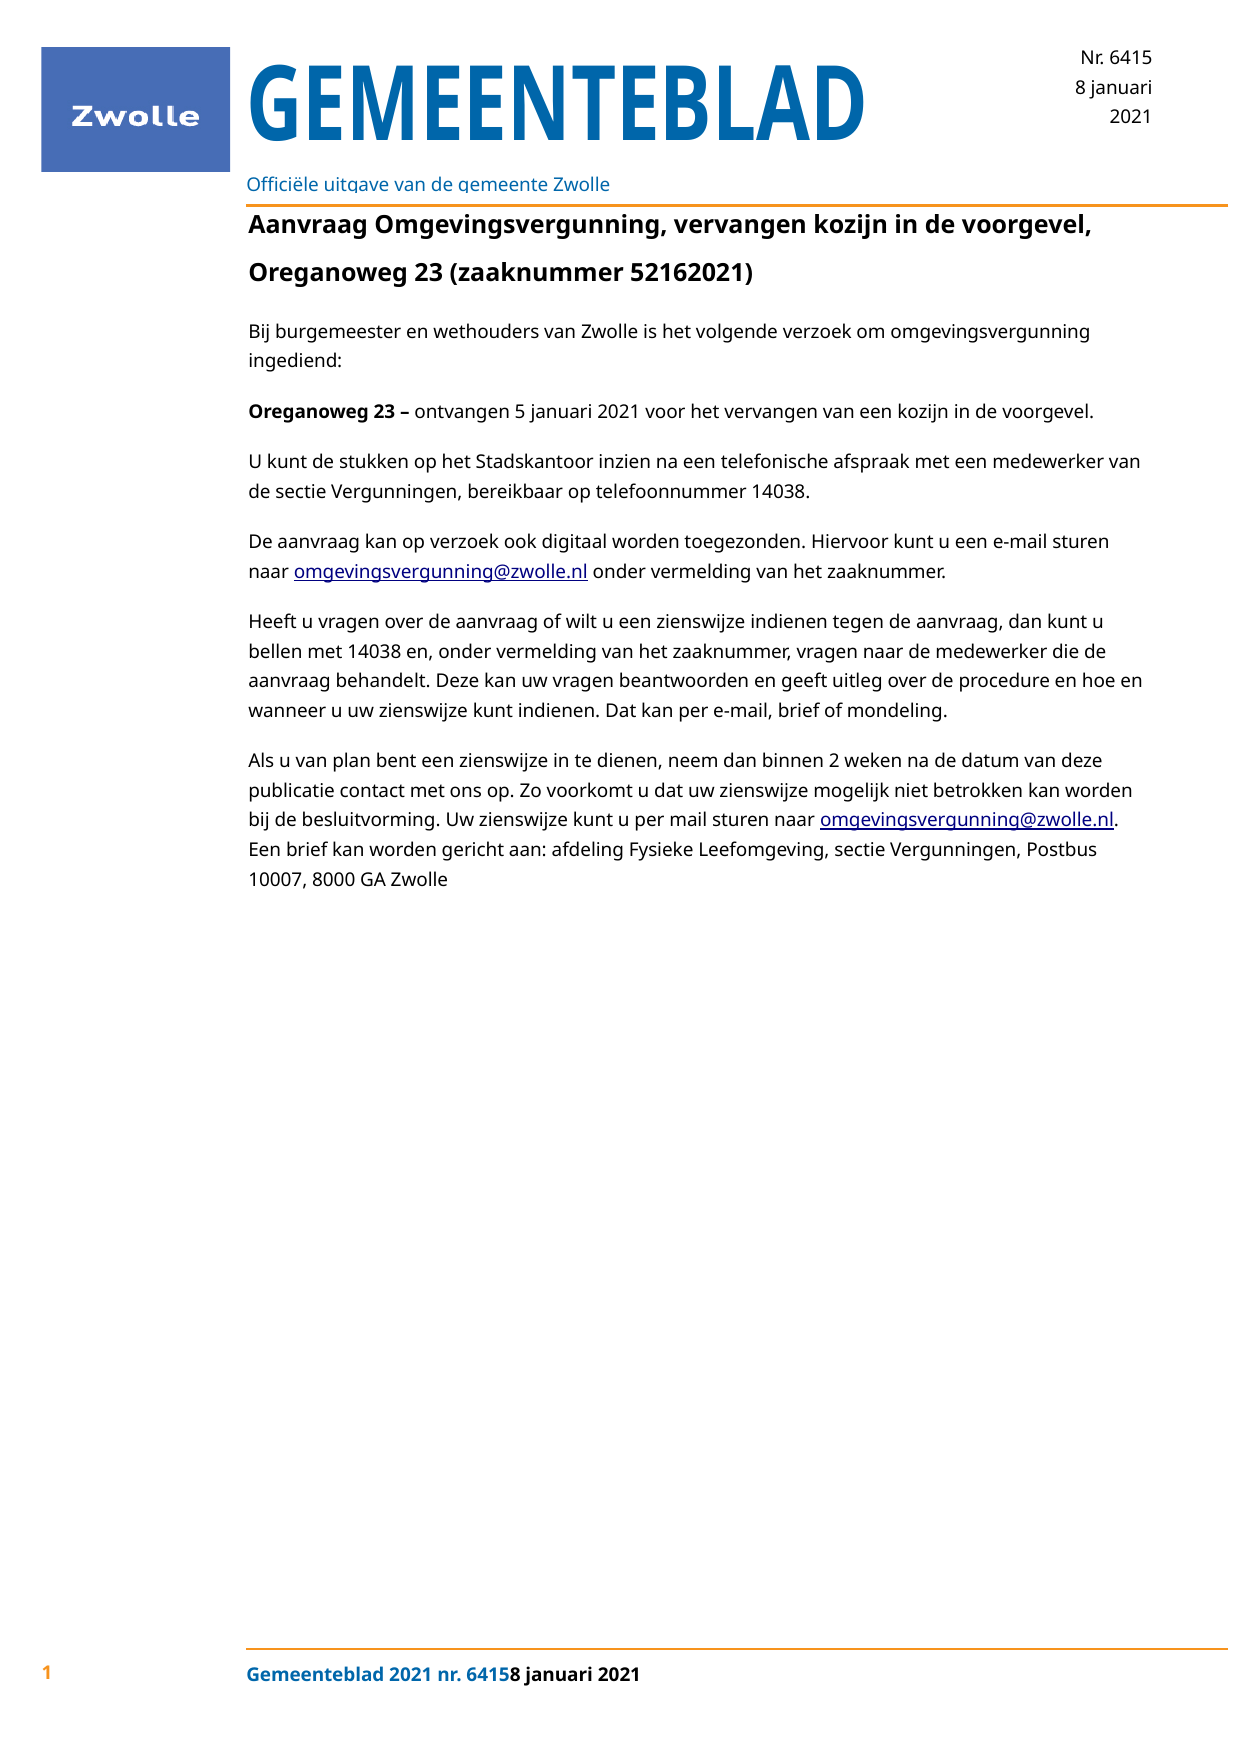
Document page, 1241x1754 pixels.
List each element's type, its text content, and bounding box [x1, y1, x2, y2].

text Bij burgemeester en wethouders van Zwolle is het volgende verzoek om omgevingsvergunning ingediend: [248, 318, 1152, 373]
text Aanvraag Omgevingsvergunning, vervangen kozijn in de voorgevel, Oreganoweg 23 (zaaknummer 52162021) [248, 207, 1152, 288]
text De aanvraag kan op verzoek ook digitaal worden toegezonden. Hiervoor kunt u een e-mail sturen naar omgevingsvergunning@zwolle.nl onder vermelding van het zaaknummer. [248, 528, 1152, 584]
text Oreganoweg 23 – ontvangen 5 januari 2021 voor het vervangen van een kozijn in de voorgevel. [248, 398, 1152, 424]
text U kunt de stukken op het Stadskantoor inzien na een telefonische afspraak met een medewerker van de sectie Vergunningen, bereikbaar op telefoonnummer 14038. [248, 448, 1152, 504]
text Heeft u vragen over de aanvraag of wilt u een zienswijze indienen tegen de aanvraag, dan kunt u bellen met 14038 en, onder vermelding van het zaaknummer, vragen naar de medewerker die de aanvraag behandelt. Deze kan uw vragen beantwoorden en geeft uitleg over de procedure en hoe en wanneer u uw zienswijze kunt indienen. Dat kan per e-mail, brief of mondeling. [248, 608, 1152, 723]
picture [41, 47, 231, 172]
text Als u van plan bent een zienswijze in te dienen, neem dan binnen 2 weken na de datum van deze publicatie contact met ons op. Zo voorkomt u dat uw zienswijze mogelijk niet betrokken kan worden bij de besluitvorming. Uw zienswijze kunt u per mail sturen naar omgevingsvergunning@zwolle.nl. Een brief kan worden gericht aan: afdeling Fysieke Leefomgeving, sectie Vergunningen, Postbus 10007, 8000 GA Zwolle [248, 747, 1152, 892]
